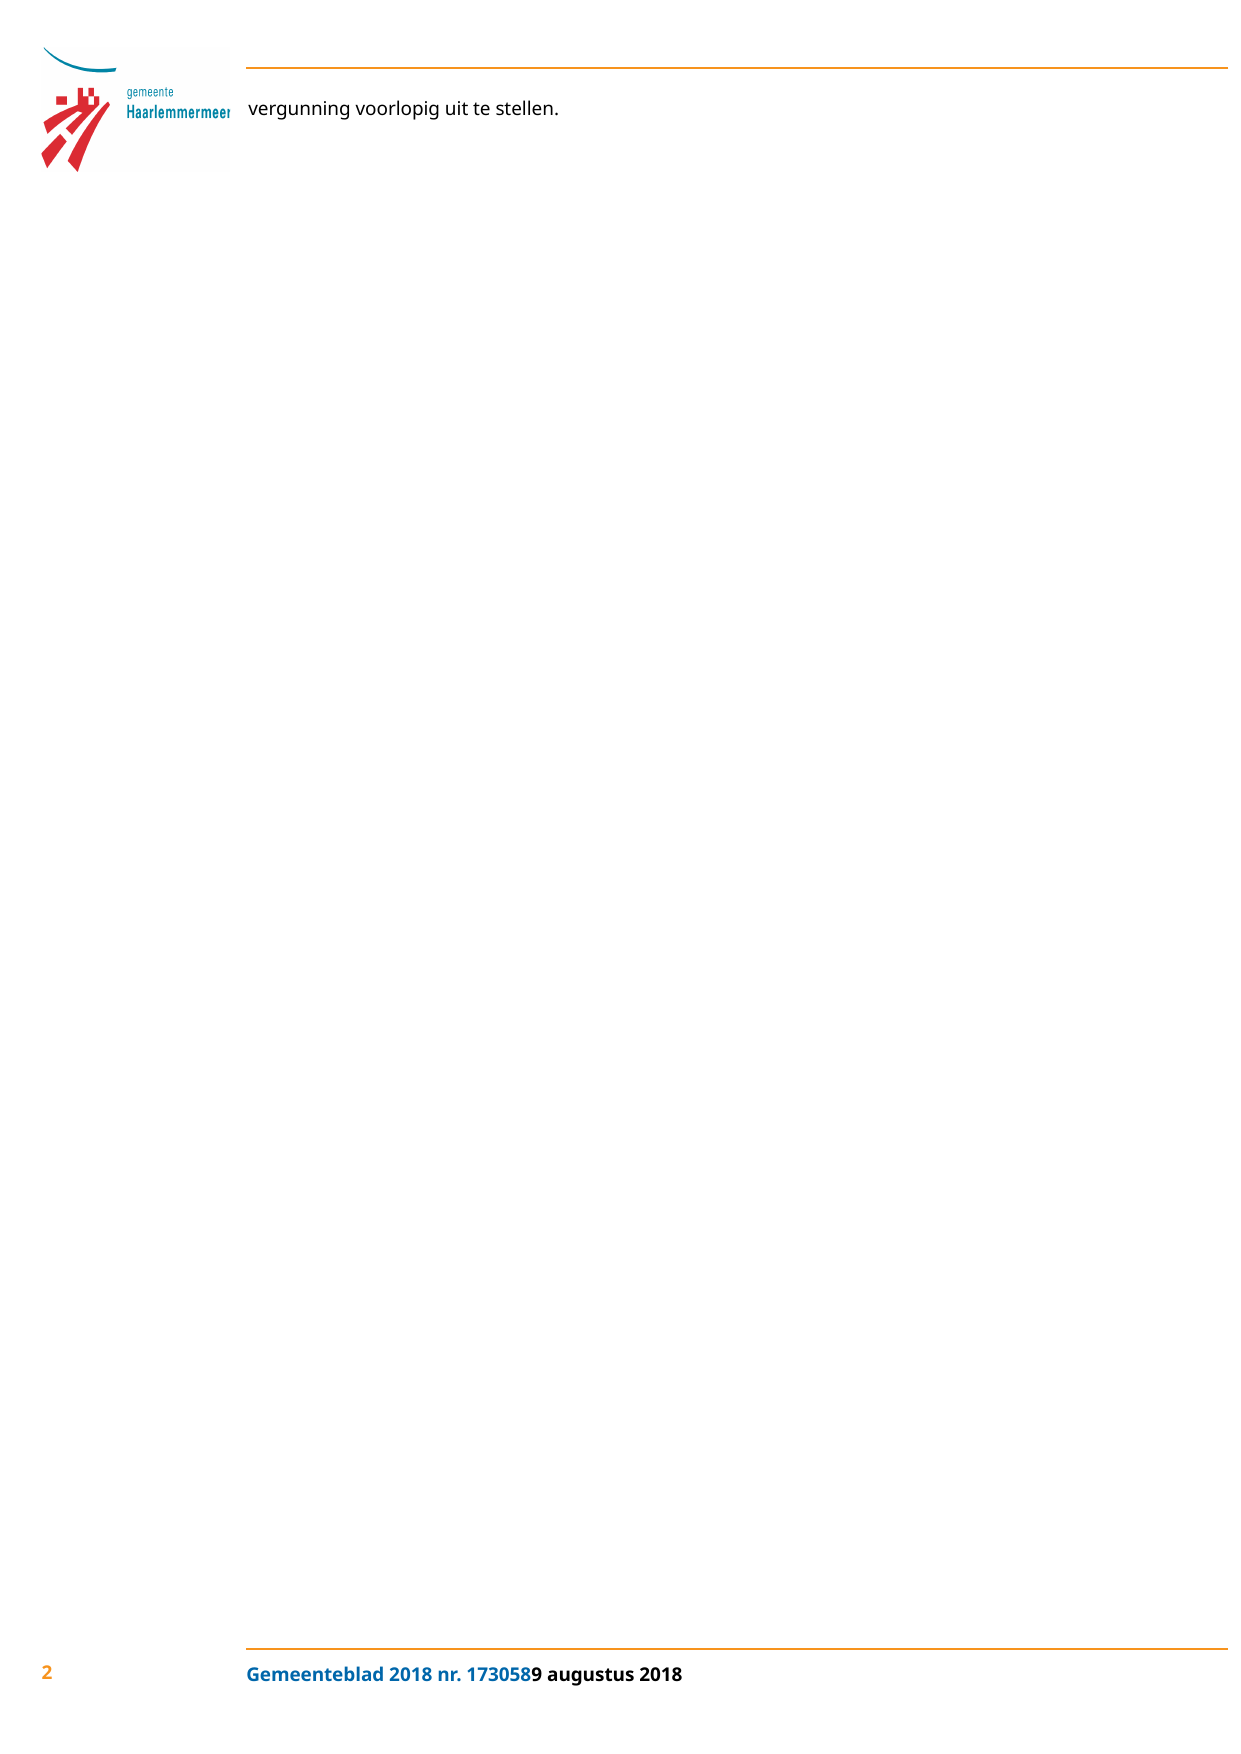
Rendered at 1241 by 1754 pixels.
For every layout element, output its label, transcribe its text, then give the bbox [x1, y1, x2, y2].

picture [41, 47, 231, 172]
text vergunning voorlopig uit te stellen. [248, 95, 1152, 121]
